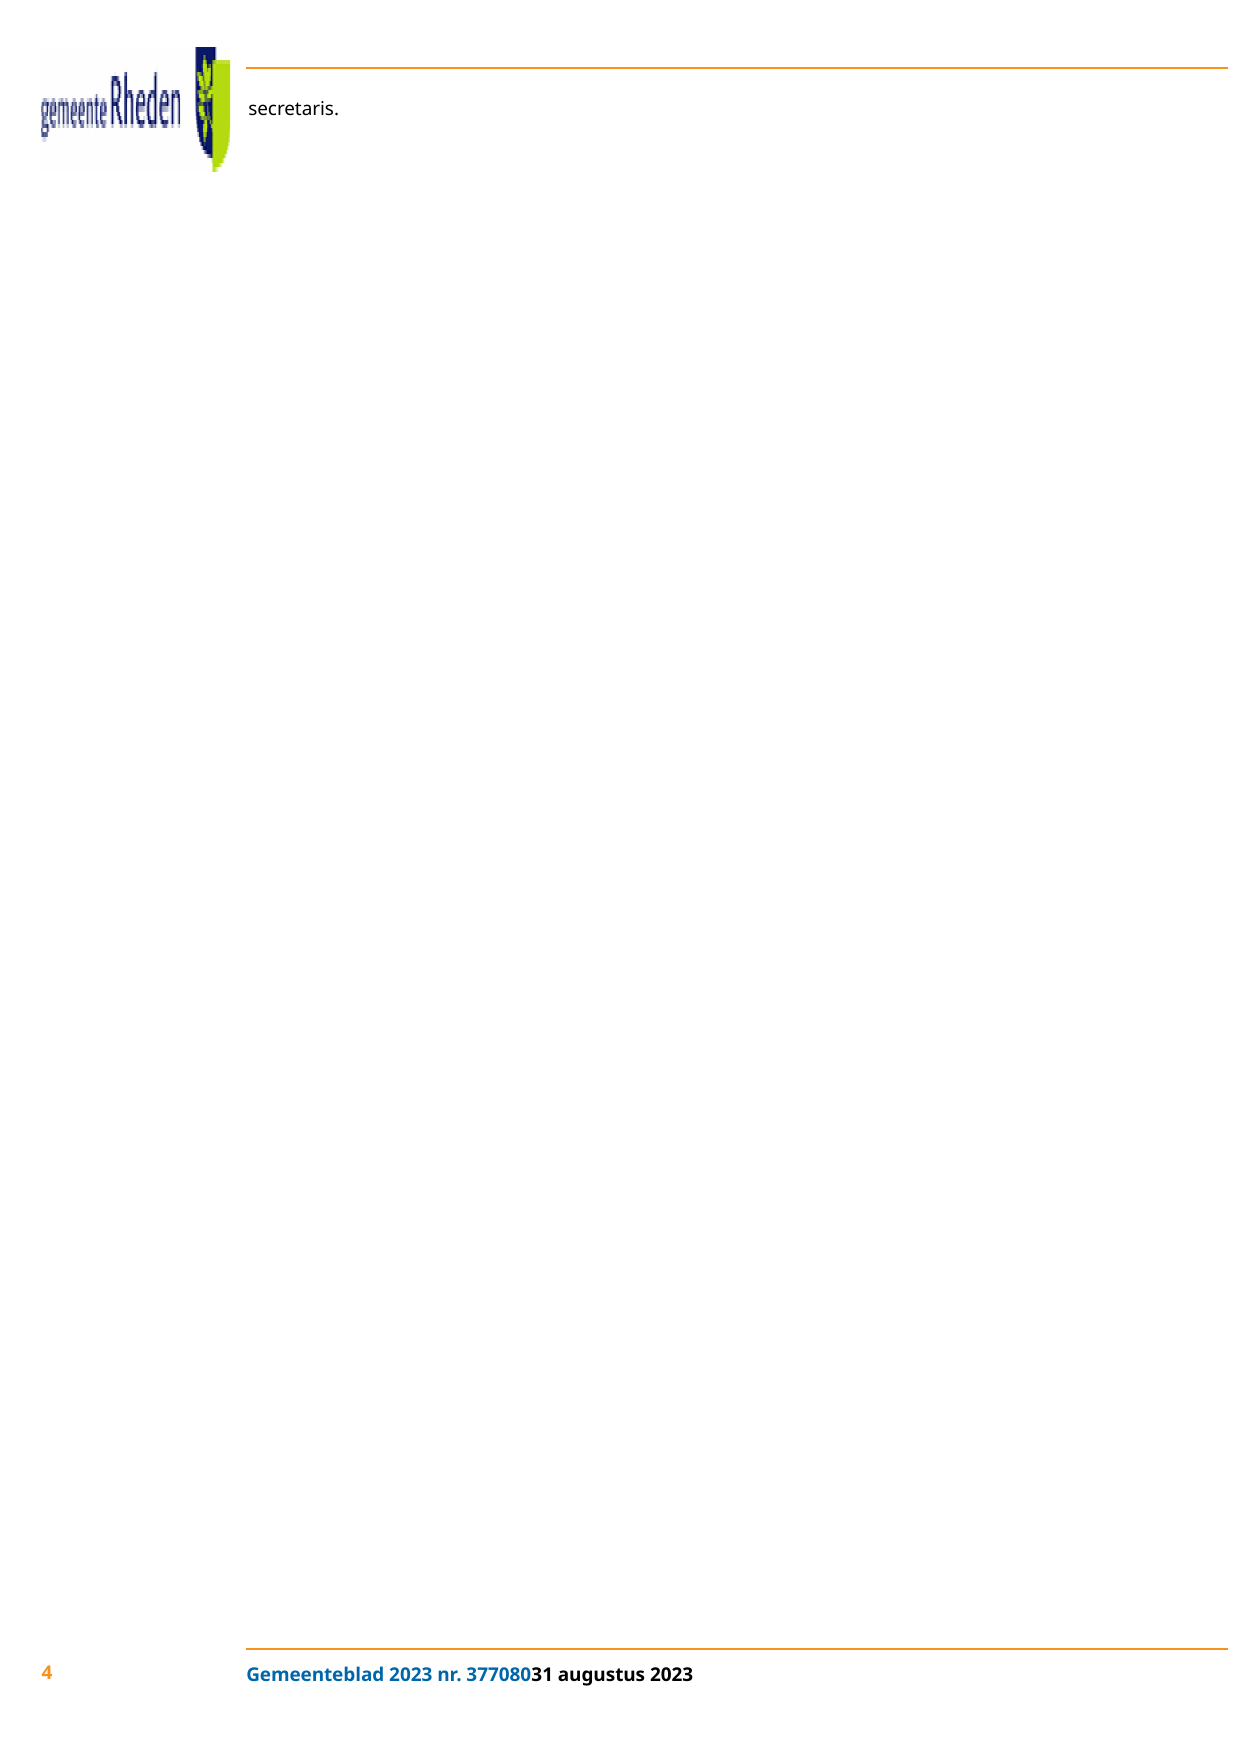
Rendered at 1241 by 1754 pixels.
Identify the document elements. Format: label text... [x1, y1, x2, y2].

text secretaris. [248, 95, 1152, 121]
picture [41, 47, 231, 172]
